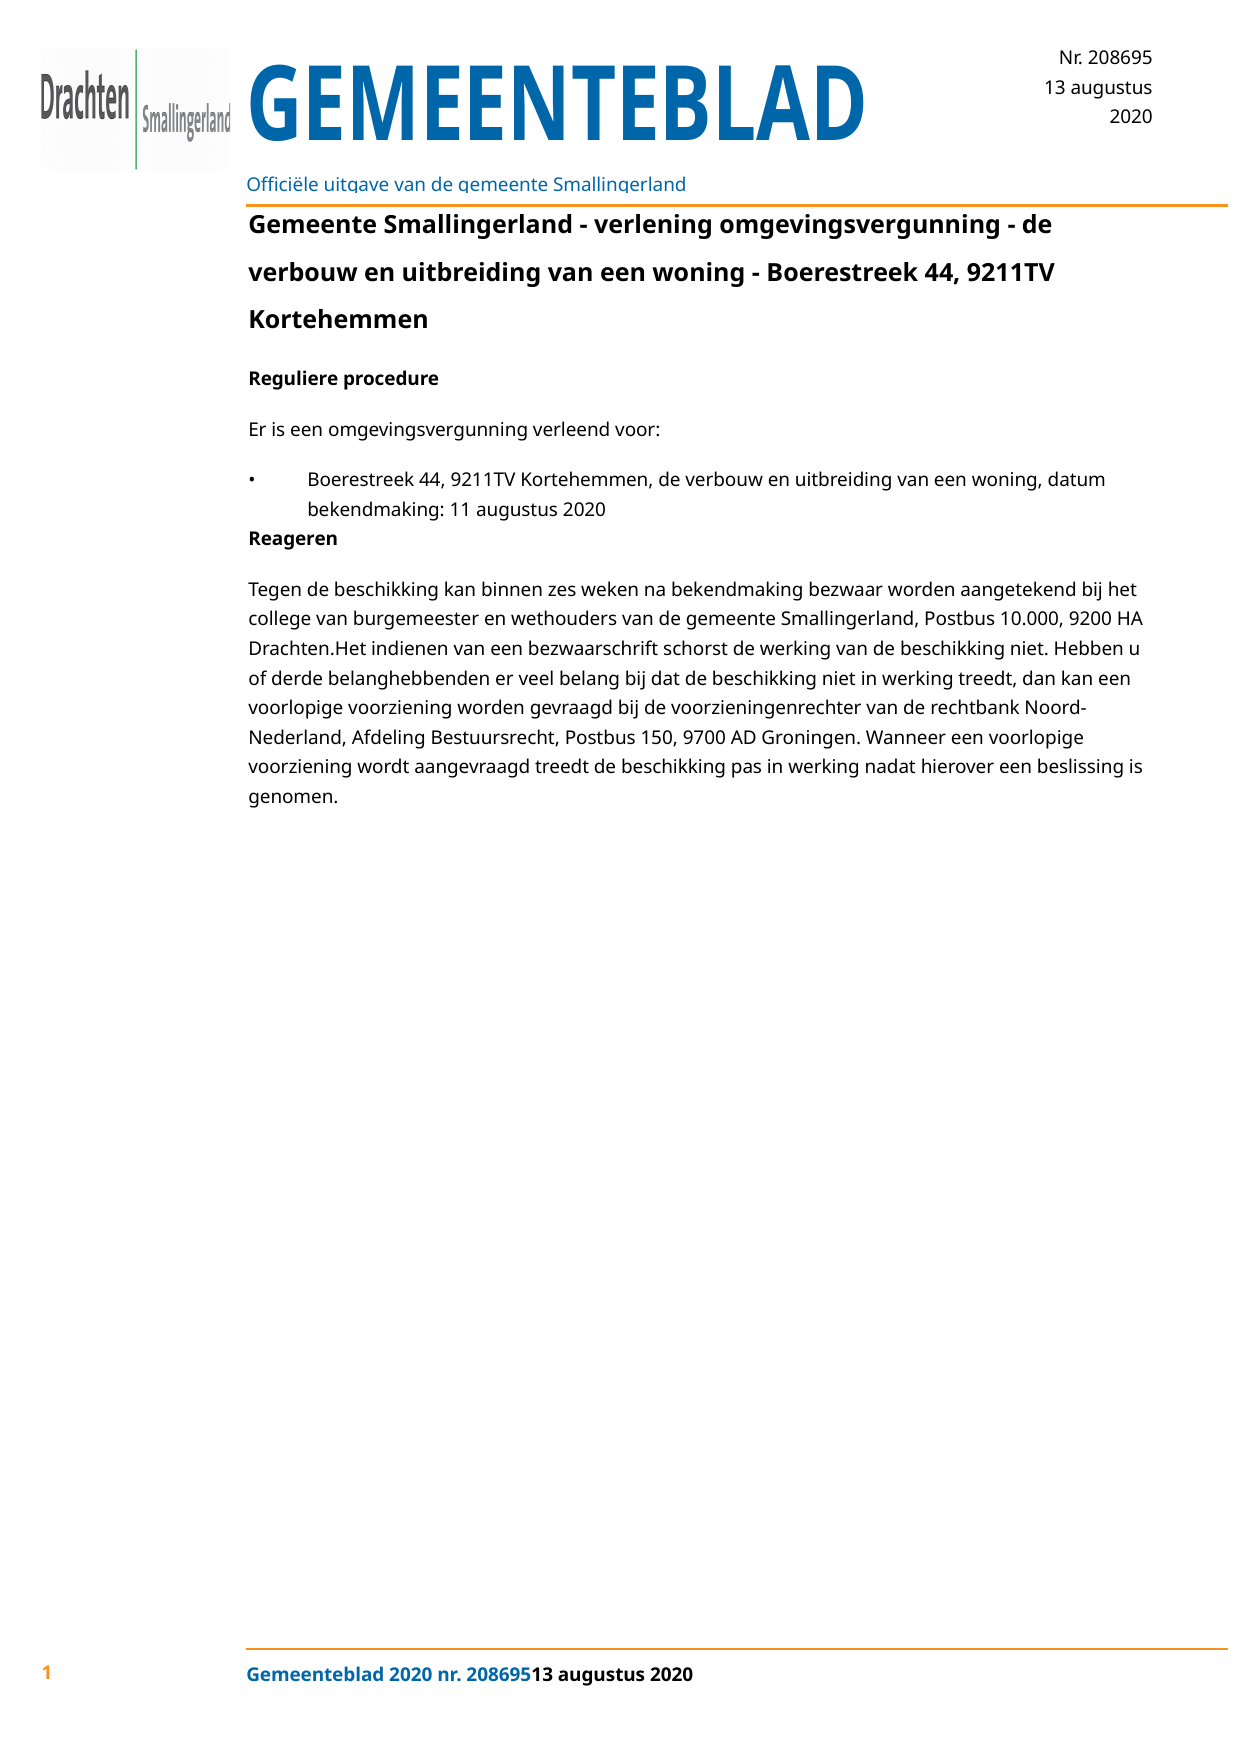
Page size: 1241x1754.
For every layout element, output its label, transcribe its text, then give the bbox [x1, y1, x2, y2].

list Boerestreek 44, 9211TV Kortehemmen, de verbouw en uitbreiding van een woning, datum bekendmaking: 11 augustus 2020 [248, 466, 1152, 522]
text Er is een omgevingsvergunning verleend voor: [248, 416, 1152, 442]
picture [41, 47, 231, 172]
text Reageren [248, 526, 1152, 551]
text Tegen de beschikking kan binnen zes weken na bekendmaking bezwaar worden aangetekend bij het college van burgemeester en wethouders van de gemeente Smallingerland, Postbus 10.000, 9200 HA Drachten.Het indienen van een bezwaarschrift schorst de werking van de beschikking niet. Hebben u of derde belanghebbenden er veel belang bij dat de beschikking niet in werking treedt, dan kan een voorlopige voorziening worden gevraagd bij de voorzieningenrechter van de rechtbank Noord-Nederland, Afdeling Bestuursrecht, Postbus 150, 9700 AD Groningen. Wanneer een voorlopige voorziening wordt aangevraagd treedt de beschikking pas in werking nadat hierover een beslissing is genomen. [248, 576, 1152, 809]
text Gemeente Smallingerland - verlening omgevingsvergunning - de verbouw en uitbreiding van een woning - Boerestreek 44, 9211TV Kortehemmen [248, 207, 1152, 336]
text Reguliere procedure [248, 366, 1152, 391]
